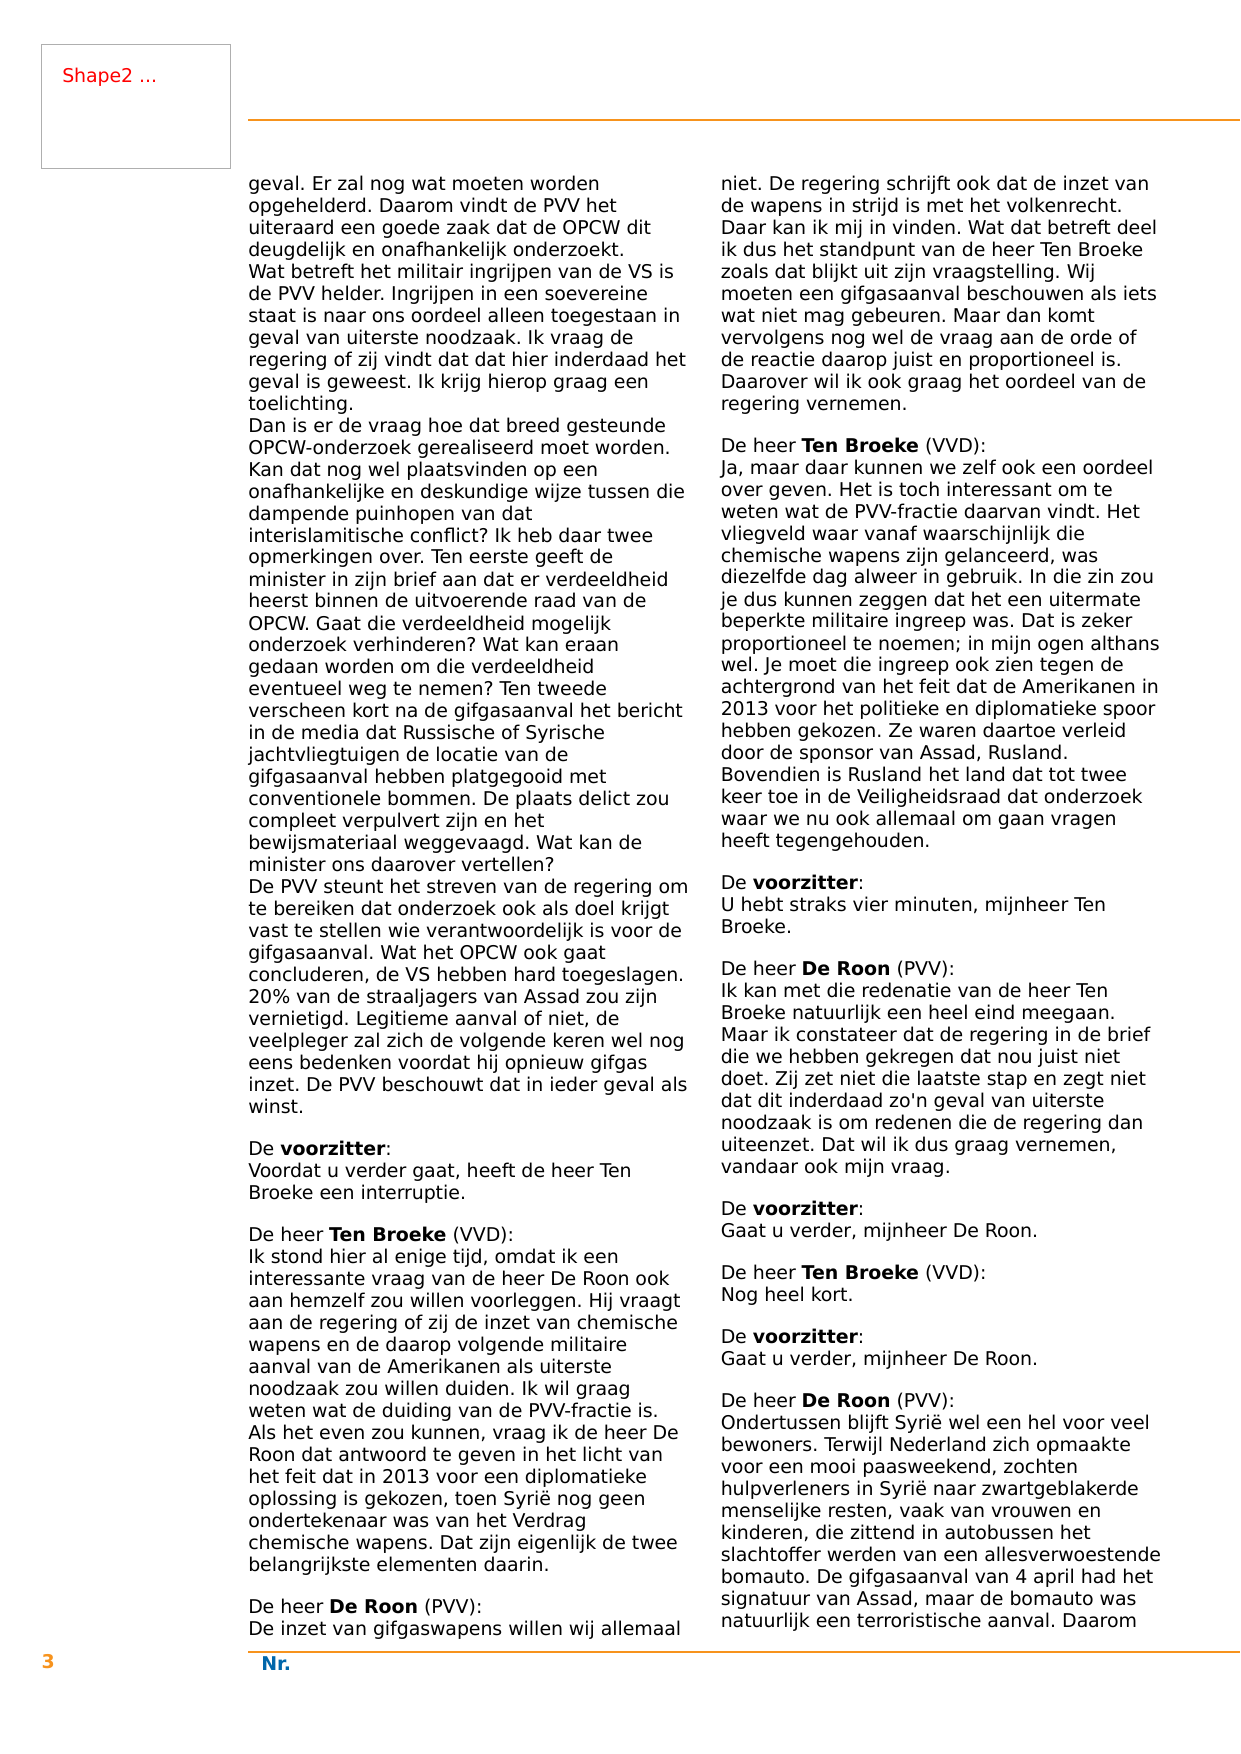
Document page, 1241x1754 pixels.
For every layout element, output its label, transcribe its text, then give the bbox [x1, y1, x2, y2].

text De voorzitter: [721, 1326, 1163, 1348]
text Gaat u verder, mijnheer De Roon. [721, 1348, 1163, 1370]
text De inzet van gifgaswapens willen wij allemaal [248, 1617, 691, 1639]
text Dan is er de vraag hoe dat breed gesteunde OPCW-onderzoek gerealiseerd moet worden. Kan dat nog wel plaatsvinden op een onafhankelijke en deskundige wijze tussen die dampende puinhopen van dat interislamitische conflict? Ik heb daar twee opmerkingen over. Ten eerste geeft de minister in zijn brief aan dat er verdeeldheid heerst binnen de uitvoerende raad van de OPCW. Gaat die verdeeldheid mogelijk onderzoek verhinderen? Wat kan eraan gedaan worden om die verdeeldheid eventueel weg te nemen? Ten tweede verscheen kort na de gifgasaanval het bericht in de media dat Russische of Syrische jachtvliegtuigen de locatie van de gifgasaanval hebben platgegooid met conventionele bommen. De plaats delict zou compleet verpulvert zijn en het bewijsmateriaal weggevaagd. Wat kan de minister ons daarover vertellen? [248, 414, 691, 876]
text niet. De regering schrijft ook dat de inzet van de wapens in strijd is met het volkenrecht. Daar kan ik mij in vinden. Wat dat betreft deel ik dus het standpunt van de heer Ten Broeke zoals dat blijkt uit zijn vraagstelling. Wij moeten een gifgasaanval beschouwen als iets wat niet mag gebeuren. Maar dan komt vervolgens nog wel de vraag aan de orde of de reactie daarop juist en proportioneel is. Daarover wil ik ook graag het oordeel van de regering vernemen. [721, 173, 1163, 414]
text Nog heel kort. [721, 1284, 1163, 1306]
text De PVV steunt het streven van de regering om te bereiken dat onderzoek ook als doel krijgt vast te stellen wie verantwoordelijk is voor de gifgasaanval. Wat het OPCW ook gaat concluderen, de VS hebben hard toegeslagen. 20% van de straaljagers van Assad zou zijn vernietigd. Legitieme aanval of niet, de veelpleger zal zich de volgende keren wel nog eens bedenken voordat hij opnieuw gifgas inzet. De PVV beschouwt dat in ieder geval als winst. [248, 876, 691, 1118]
text De voorzitter: [248, 1138, 691, 1160]
text De heer Ten Broeke (VVD): [721, 1262, 1163, 1284]
text Voordat u verder gaat, heeft de heer Ten Broeke een interruptie. [248, 1160, 691, 1204]
text De heer De Roon (PVV): [248, 1596, 691, 1617]
text De voorzitter: [721, 872, 1163, 894]
text De heer Ten Broeke (VVD): [721, 434, 1163, 457]
text Ja, maar daar kunnen we zelf ook een oordeel over geven. Het is toch interessant om te weten wat de PVV-fractie daarvan vindt. Het vliegveld waar vanaf waarschijnlijk die chemische wapens zijn gelanceerd, was diezelfde dag alweer in gebruik. In die zin zou je dus kunnen zeggen dat het een uitermate beperkte militaire ingreep was. Dat is zeker proportioneel te noemen; in mijn ogen althans wel. Je moet die ingreep ook zien tegen de achtergrond van het feit dat de Amerikanen in 2013 voor het politieke en diplomatieke spoor hebben gekozen. Ze waren daartoe verleid door de sponsor van Assad, Rusland. Bovendien is Rusland het land dat tot twee keer toe in de Veiligheidsraad dat onderzoek waar we nu ook allemaal om gaan vragen heeft tegengehouden. [721, 457, 1163, 852]
text Ondertussen blijft Syrië wel een hel voor veel bewoners. Terwijl Nederland zich opmaakte voor een mooi paasweekend, zochten hulpverleners in Syrië naar zwartgeblakerde menselijke resten, vaak van vrouwen en kinderen, die zittend in autobussen het slachtoffer werden van een allesverwoestende bomauto. De gifgasaanval van 4 april had het signatuur van Assad, maar de bomauto was natuurlijk een terroristische aanval. Daarom [721, 1412, 1163, 1632]
text geval. Er zal nog wat moeten worden opgehelderd. Daarom vindt de PVV het uiteraard een goede zaak dat de OPCW dit deugdelijk en onafhankelijk onderzoekt. [248, 173, 691, 261]
text De voorzitter: [721, 1198, 1163, 1220]
text Wat betreft het militair ingrijpen van de VS is de PVV helder. Ingrijpen in een soevereine staat is naar ons oordeel alleen toegestaan in geval van uiterste noodzaak. Ik vraag de regering of zij vindt dat dat hier inderdaad het geval is geweest. Ik krijg hierop graag een toelichting. [248, 261, 691, 414]
text De heer De Roon (PVV): [721, 958, 1163, 980]
text U hebt straks vier minuten, mijnheer Ten Broeke. [721, 894, 1163, 938]
text De heer Ten Broeke (VVD): [248, 1224, 691, 1246]
text De heer De Roon (PVV): [721, 1390, 1163, 1412]
text Gaat u verder, mijnheer De Roon. [721, 1220, 1163, 1242]
text Ik kan met die redenatie van de heer Ten Broeke natuurlijk een heel eind meegaan. Maar ik constateer dat de regering in de brief die we hebben gekregen dat nou juist niet doet. Zij zet niet die laatste stap en zegt niet dat dit inderdaad zo'n geval van uiterste noodzaak is om redenen die de regering dan uiteenzet. Dat wil ik dus graag vernemen, vandaar ook mijn vraag. [721, 980, 1163, 1178]
text Ik stond hier al enige tijd, omdat ik een interessante vraag van de heer De Roon ook aan hemzelf zou willen voorleggen. Hij vraagt aan de regering of zij de inzet van chemische wapens en de daarop volgende militaire aanval van de Amerikanen als uiterste noodzaak zou willen duiden. Ik wil graag weten wat de duiding van de PVV-fractie is. Als het even zou kunnen, vraag ik de heer De Roon dat antwoord te geven in het licht van het feit dat in 2013 voor een diplomatieke oplossing is gekozen, toen Syrië nog geen ondertekenaar was van het Verdrag chemische wapens. Dat zijn eigenlijk de twee belangrijkste elementen daarin. [248, 1246, 691, 1576]
